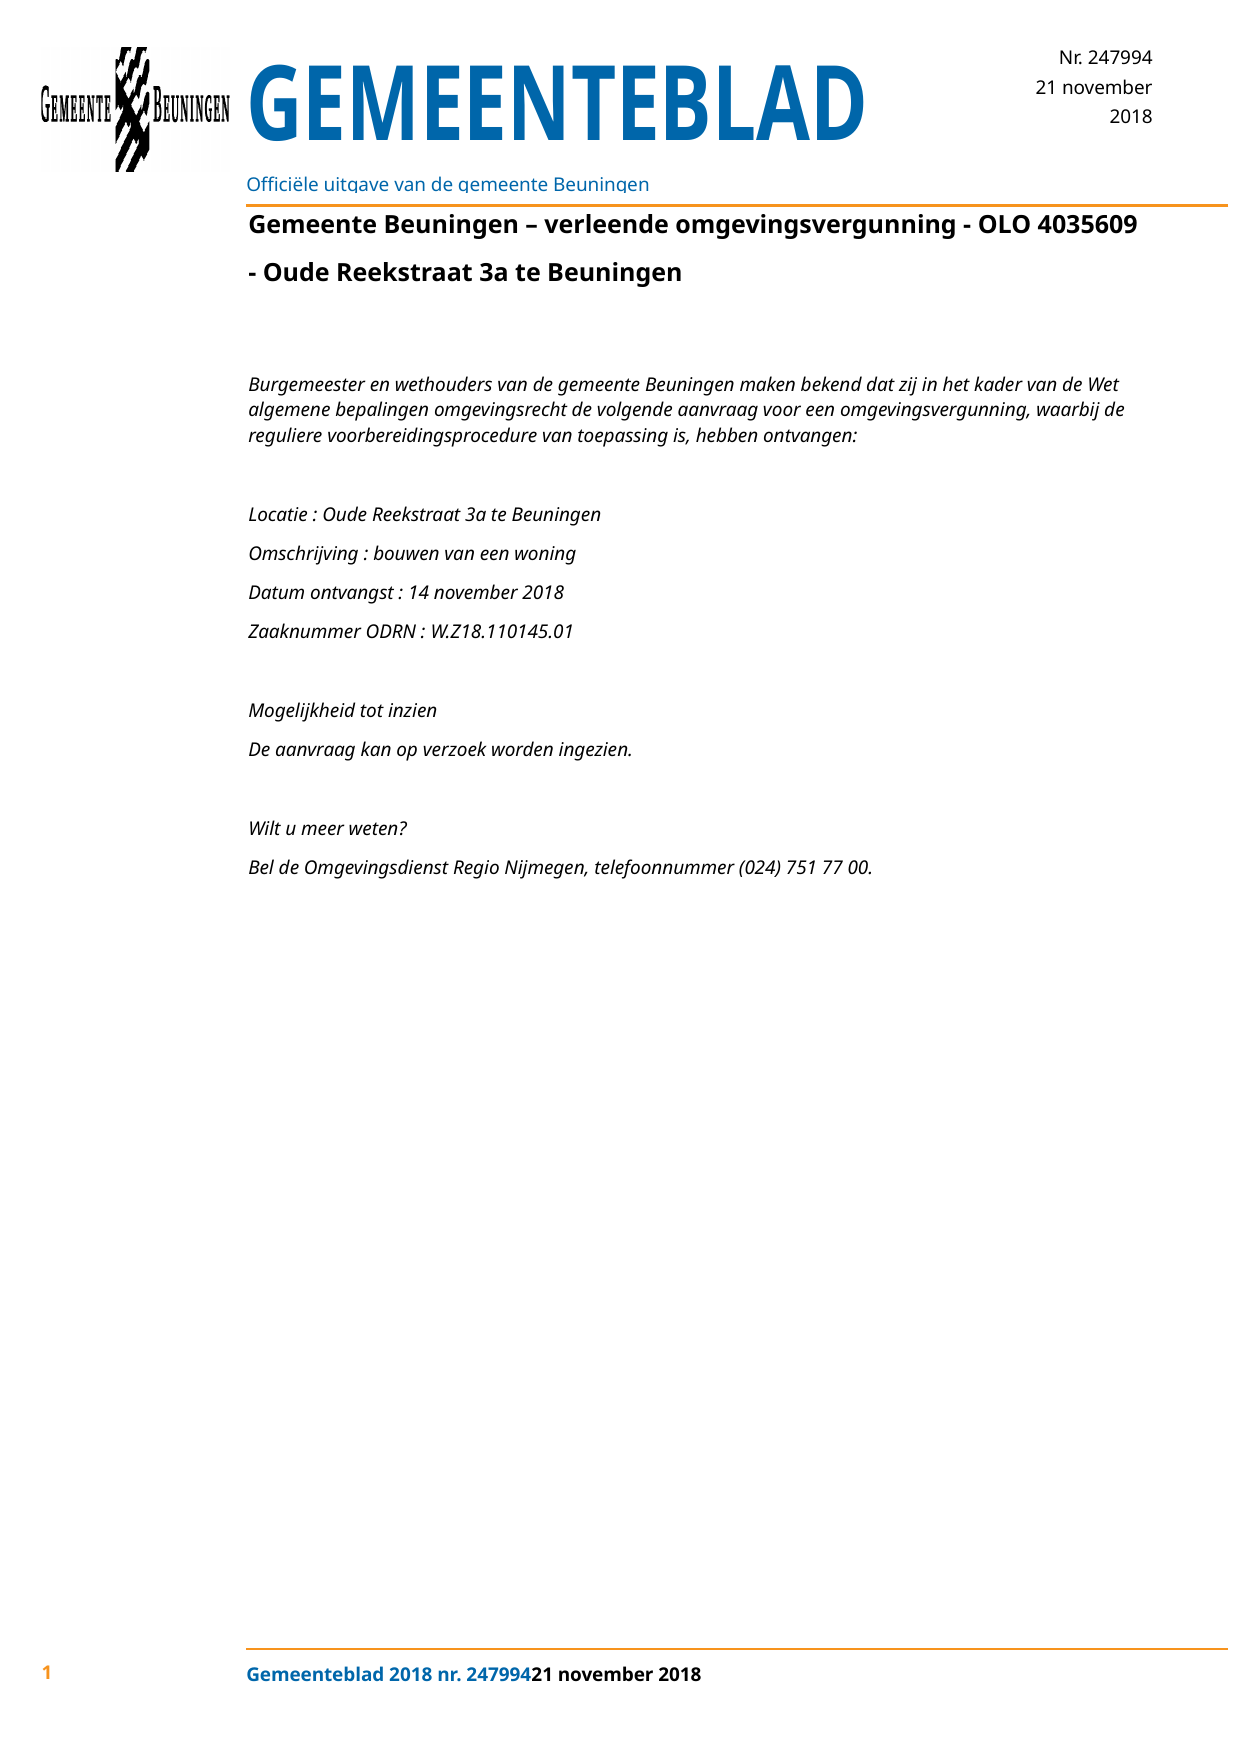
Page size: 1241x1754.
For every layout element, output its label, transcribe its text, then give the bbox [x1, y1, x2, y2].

picture [41, 47, 231, 172]
text Locatie : Oude Reekstraat 3a te Beuningen [248, 501, 1152, 526]
text Burgemeester en wethouders van de gemeente Beuningen maken bekend dat zij in het kader van de Wet algemene bepalingen omgevingsrecht de volgende aanvraag voor een omgevingsvergunning, waarbij de reguliere voorbereidingsprocedure van toepassing is, hebben ontvangen: [248, 371, 1152, 448]
text Gemeente Beuningen – verleende omgevingsvergunning - OLO 4035609 - Oude Reekstraat 3a te Beuningen [248, 207, 1152, 288]
text Bel de Omgevingsdienst Regio Nijmegen, telefoonnummer (024) 751 77 00. [248, 854, 1152, 880]
text Datum ontvangst : 14 november 2018 [248, 579, 1152, 605]
text Wilt u meer weten? [248, 815, 1152, 841]
text Mogelijkheid tot inzien [248, 697, 1152, 723]
text Zaaknummer ODRN : W.Z18.110145.01 [248, 618, 1152, 644]
text Omschrijving : bouwen van een woning [248, 540, 1152, 566]
text De aanvraag kan op verzoek worden ingezien. [248, 736, 1152, 762]
